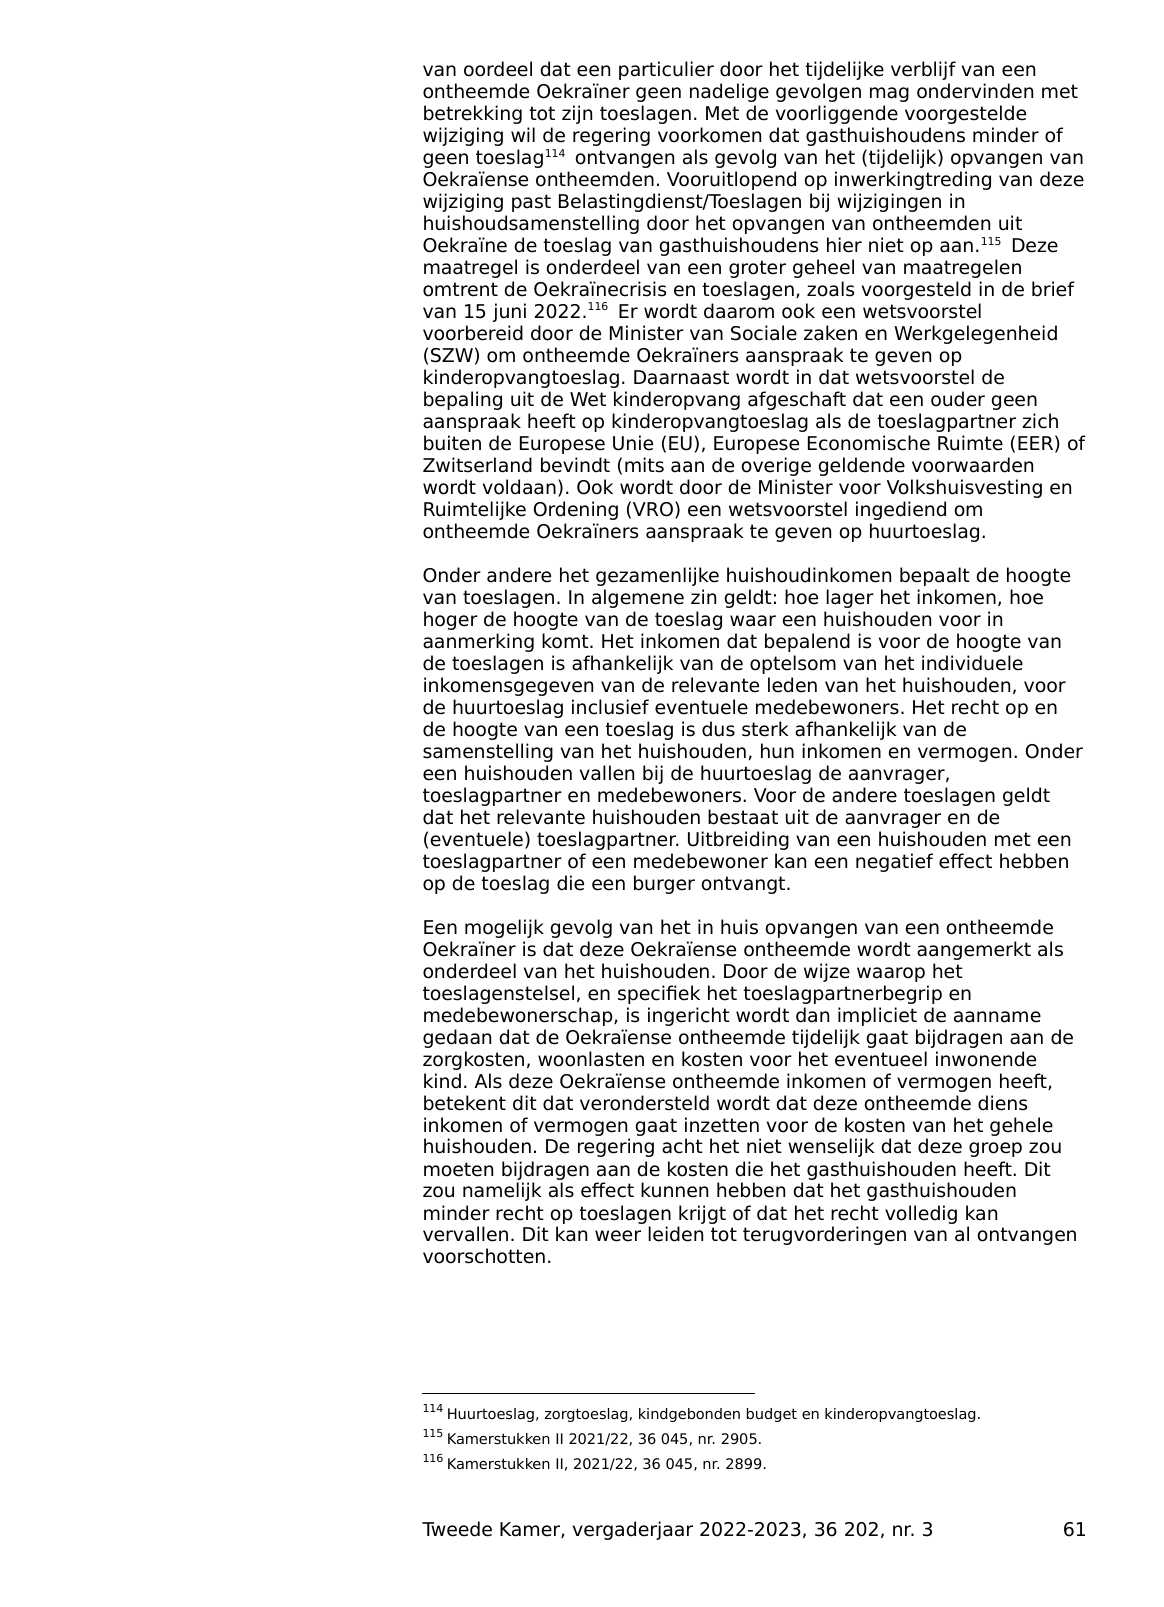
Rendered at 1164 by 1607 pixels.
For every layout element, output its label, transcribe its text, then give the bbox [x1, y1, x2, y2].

text Kamerstukken II 2021/22, 36 045, nr. 2905. [422, 1427, 1087, 1449]
text Onder andere het gezamenlijke huishoudinkomen bepaalt de hoogte van toeslagen. In algemene zin geldt: hoe lager het inkomen, hoe hoger de hoogte van de toeslag waar een huishouden voor in aanmerking komt. Het inkomen dat bepalend is voor de hoogte van de toeslagen is afhankelijk van de optelsom van het individuele inkomensgegeven van de relevante leden van het huishouden, voor de huurtoeslag inclusief eventuele medebewoners. Het recht op en de hoogte van een toeslag is dus sterk afhankelijk van de samenstelling van het huishouden, hun inkomen en vermogen. Onder een huishouden vallen bij de huurtoeslag de aanvrager, toeslagpartner en medebewoners. Voor de andere toeslagen geldt dat het relevante huishouden bestaat uit de aanvrager en de (eventuele) toeslagpartner. Uitbreiding van een huishouden met een toeslagpartner of een medebewoner kan een negatief effect hebben op de toeslag die een burger ontvangt. [422, 565, 1087, 894]
text Een mogelijk gevolg van het in huis opvangen van een ontheemde Oekraïner is dat deze Oekraïense ontheemde wordt aangemerkt als onderdeel van het huishouden. Door de wijze waarop het toeslagenstelsel, en specifiek het toeslagpartnerbegrip en medebewonerschap, is ingericht wordt dan impliciet de aanname gedaan dat de Oekraïense ontheemde tijdelijk gaat bijdragen aan de zorgkosten, woonlasten en kosten voor het eventueel inwonende kind. Als deze Oekraïense ontheemde inkomen of vermogen heeft, betekent dit dat verondersteld wordt dat deze ontheemde diens inkomen of vermogen gaat inzetten voor de kosten van het gehele huishouden. De regering acht het niet wenselijk dat deze groep zou moeten bijdragen aan de kosten die het gasthuishouden heeft. Dit zou namelijk als effect kunnen hebben dat het gasthuishouden minder recht op toeslagen krijgt of dat het recht volledig kan vervallen. Dit kan weer leiden tot terugvorderingen van al ontvangen voorschotten. [422, 917, 1087, 1268]
text Kamerstukken II, 2021/22, 36 045, nr. 2899. [422, 1452, 1087, 1474]
text Huurtoeslag, zorgtoeslag, kindgebonden budget en kinderopvangtoeslag. [422, 1402, 1087, 1424]
text van oordeel dat een particulier door het tijdelijke verblijf van een ontheemde Oekraïner geen nadelige gevolgen mag ondervinden met betrekking tot zijn toeslagen. Met de voorliggende voorgestelde wijziging wil de regering voorkomen dat gasthuishoudens minder of geen toeslag ontvangen als gevolg van het (tijdelijk) opvangen van Oekraïense ontheemden. Vooruitlopend op inwerkingtreding van deze wijziging past Belastingdienst/Toeslagen bij wijzigingen in huishoudsamenstelling door het opvangen van ontheemden uit Oekraïne de toeslag van gasthuishoudens hier niet op aan. Deze maatregel is onderdeel van een groter geheel van maatregelen omtrent de Oekraïnecrisis en toeslagen, zoals voorgesteld in de brief van 15 juni 2022. Er wordt daarom ook een wetsvoorstel voorbereid door de Minister van Sociale zaken en Werkgelegenheid (SZW) om ontheemde Oekraïners aanspraak te geven op kinderopvangtoeslag. Daarnaast wordt in dat wetsvoorstel de bepaling uit de Wet kinderopvang afgeschaft dat een ouder geen aanspraak heeft op kinderopvangtoeslag als de toeslagpartner zich buiten de Europese Unie (EU), Europese Economische Ruimte (EER) of Zwitserland bevindt (mits aan de overige geldende voorwaarden wordt voldaan). Ook wordt door de Minister voor Volkshuisvesting en Ruimtelijke Ordening (VRO) een wetsvoorstel ingediend om ontheemde Oekraïners aanspraak te geven op huurtoeslag. [422, 59, 1087, 543]
